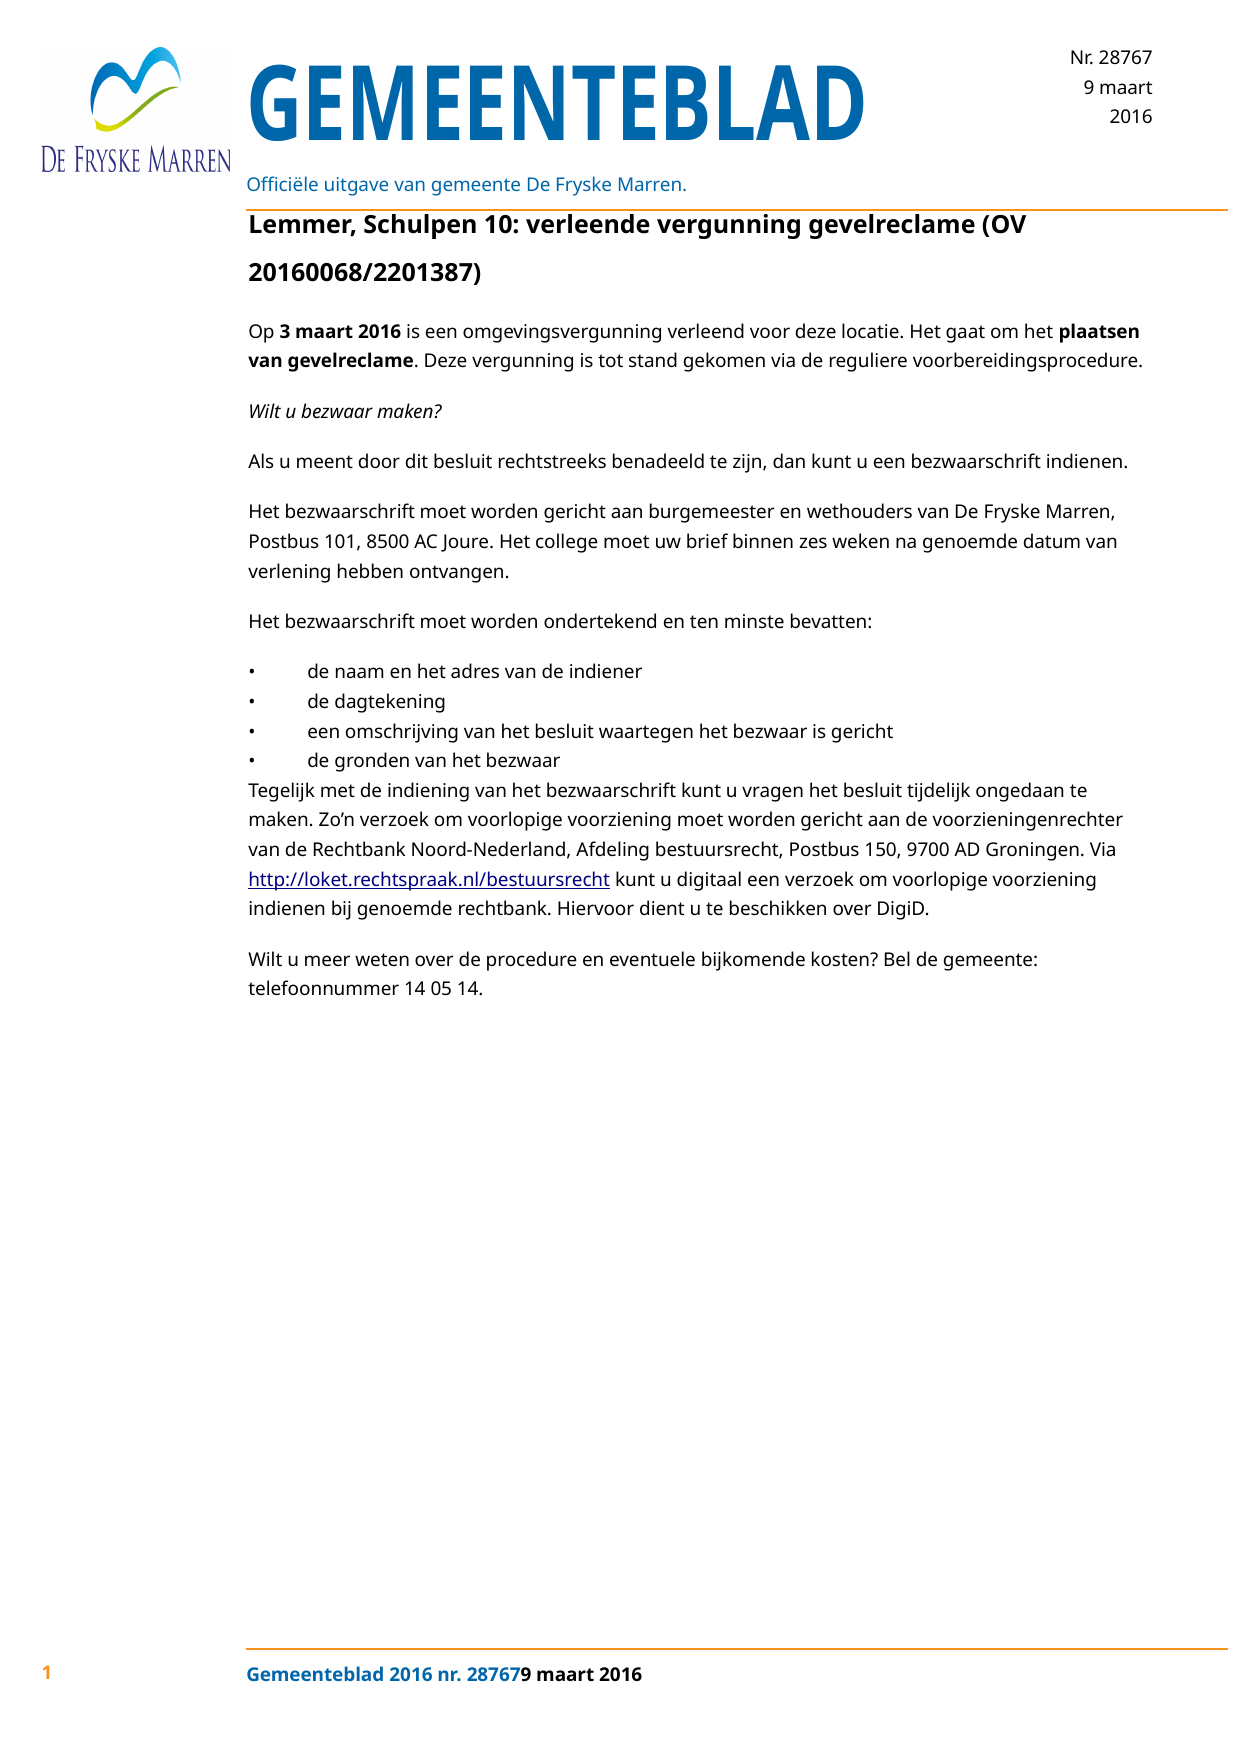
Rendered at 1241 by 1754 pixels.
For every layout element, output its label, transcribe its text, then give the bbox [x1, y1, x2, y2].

text Op 3 maart 2016 is een omgevingsvergunning verleend voor deze locatie. Het gaat om het plaatsen van gevelreclame. Deze vergunning is tot stand gekomen via de reguliere voorbereidingsprocedure. [248, 318, 1152, 373]
picture [41, 47, 231, 172]
text Wilt u bezwaar maken? [248, 398, 1152, 424]
text Wilt u meer weten over de procedure en eventuele bijkomende kosten? Bel de gemeente: telefoonnummer 14 05 14. [248, 946, 1152, 1001]
list de gronden van het bezwaar [248, 747, 1152, 773]
text Het bezwaarschrift moet worden gericht aan burgemeester en wethouders van De Fryske Marren, Postbus 101, 8500 AC Joure. Het college moet uw brief binnen zes weken na genoemde datum van verlening hebben ontvangen. [248, 499, 1152, 584]
text Het bezwaarschrift moet worden ondertekend en ten minste bevatten: [248, 608, 1152, 634]
list de naam en het adres van de indiener [248, 659, 1152, 684]
text Lemmer, Schulpen 10: verleende vergunning gevelreclame (OV 20160068/2201387) [248, 211, 1152, 288]
text Tegelijk met de indiening van het bezwaarschrift kunt u vragen het besluit tijdelijk ongedaan te maken. Zo’n verzoek om voorlopige voorziening moet worden gericht aan de voorzieningenrechter van de Rechtbank Noord-Nederland, Afdeling bestuursrecht, Postbus 150, 9700 AD Groningen. Via http://loket.rechtspraak.nl/bestuursrecht kunt u digitaal een verzoek om voorlopige voorziening indienen bij genoemde rechtbank. Hiervoor dient u te beschikken over DigiD. [248, 777, 1152, 921]
list de dagtekening [248, 688, 1152, 714]
list een omschrijving van het besluit waartegen het bezwaar is gericht [248, 718, 1152, 744]
text Als u meent door dit besluit rechtstreeks benadeeld te zijn, dan kunt u een bezwaarschrift indienen. [248, 448, 1152, 474]
